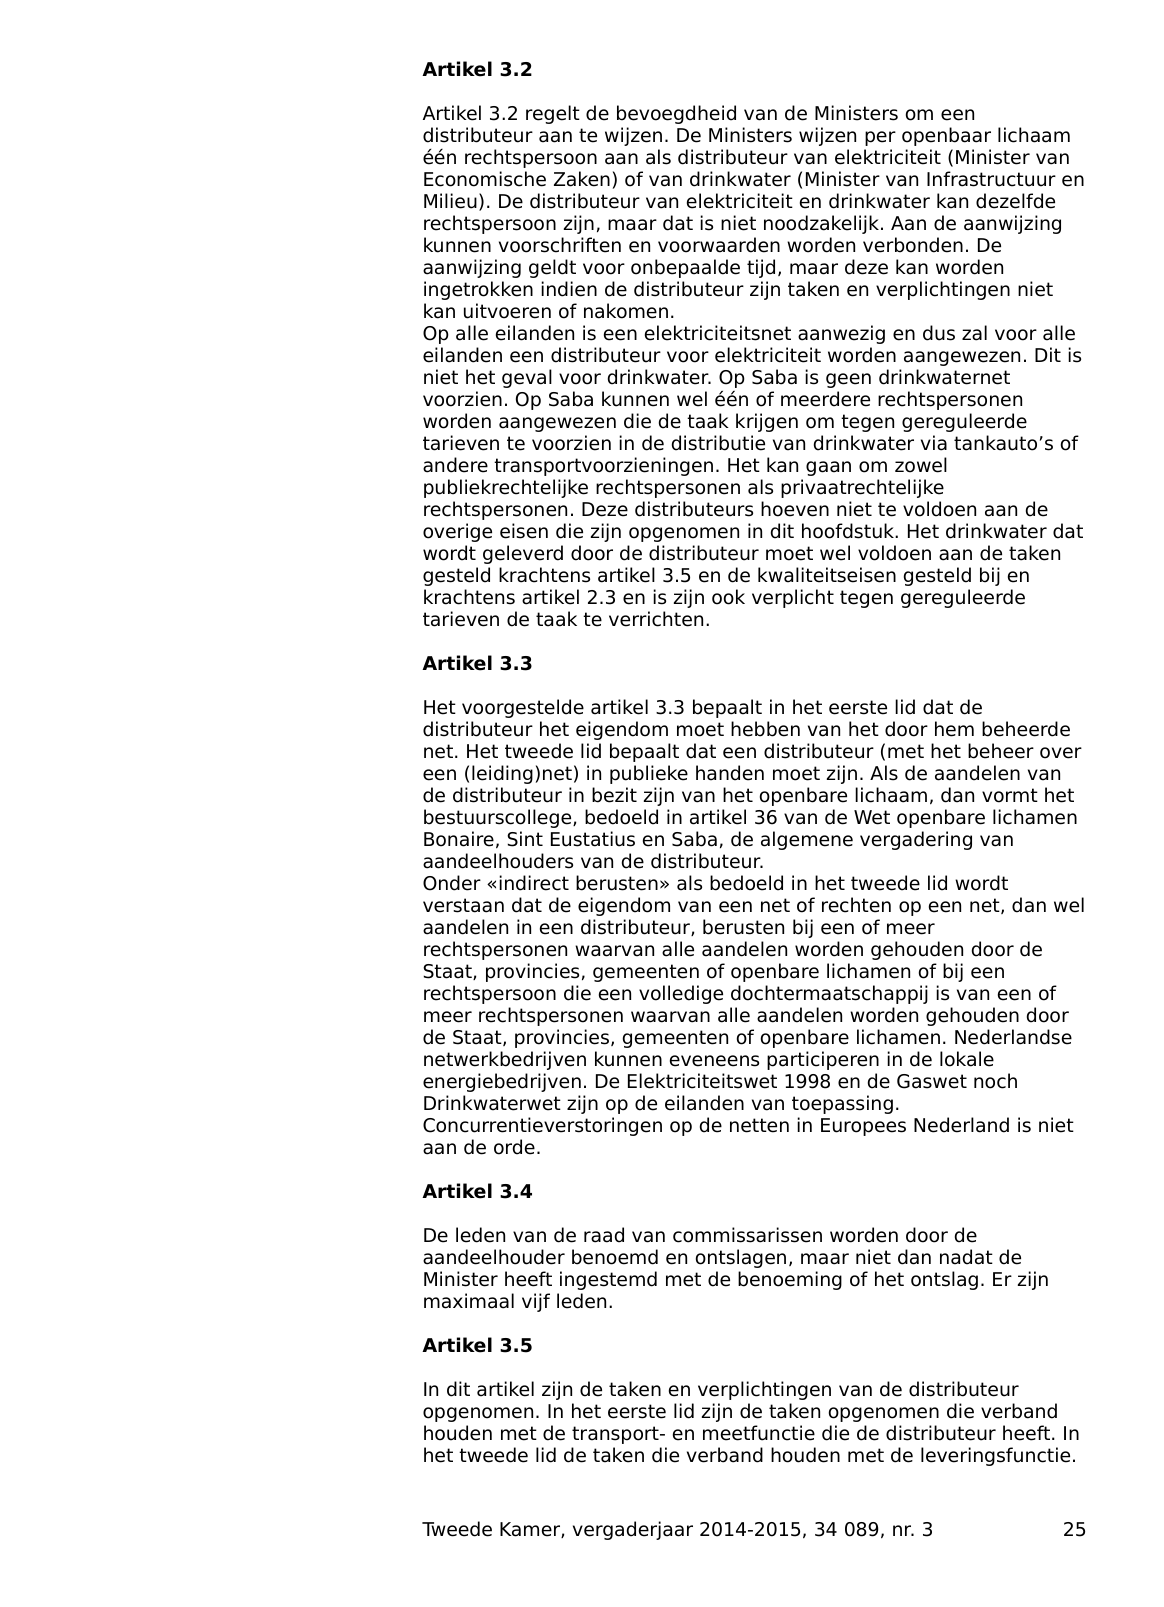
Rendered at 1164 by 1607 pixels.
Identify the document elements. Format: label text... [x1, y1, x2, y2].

text In dit artikel zijn de taken en verplichtingen van de distributeur opgenomen. In het eerste lid zijn de taken opgenomen die verband houden met de transport- en meetfunctie die de distributeur heeft. In het tweede lid de taken die verband houden met de leveringsfunctie. [422, 1379, 1087, 1467]
subtitle Artikel 3.4 [422, 1181, 1087, 1203]
text Het voorgestelde artikel 3.3 bepaalt in het eerste lid dat de distributeur het eigendom moet hebben van het door hem beheerde net. Het tweede lid bepaalt dat een distributeur (met het beheer over een (leiding)net) in publieke handen moet zijn. Als de aandelen van de distributeur in bezit zijn van het openbare lichaam, dan vormt het bestuurscollege, bedoeld in artikel 36 van de Wet openbare lichamen Bonaire, Sint Eustatius en Saba, de algemene vergadering van aandeelhouders van de distributeur. [422, 697, 1087, 873]
text Op alle eilanden is een elektriciteitsnet aanwezig en dus zal voor alle eilanden een distributeur voor elektriciteit worden aangewezen. Dit is niet het geval voor drinkwater. Op Saba is geen drinkwaternet voorzien. Op Saba kunnen wel één of meerdere rechtspersonen worden aangewezen die de taak krijgen om tegen gereguleerde tarieven te voorzien in de distributie van drinkwater via tankauto’s of andere transportvoorzieningen. Het kan gaan om zowel publiekrechtelijke rechtspersonen als privaatrechtelijke rechtspersonen. Deze distributeurs hoeven niet te voldoen aan de overige eisen die zijn opgenomen in dit hoofdstuk. Het drinkwater dat wordt geleverd door de distributeur moet wel voldoen aan de taken gesteld krachtens artikel 3.5 en de kwaliteitseisen gesteld bij en krachtens artikel 2.3 en is zijn ook verplicht tegen gereguleerde tarieven de taak te verrichten. [422, 323, 1087, 631]
text Onder «indirect berusten» als bedoeld in het tweede lid wordt verstaan dat de eigendom van een net of rechten op een net, dan wel aandelen in een distributeur, berusten bij een of meer rechtspersonen waarvan alle aandelen worden gehouden door de Staat, provincies, gemeenten of openbare lichamen of bij een rechtspersoon die een volledige dochtermaatschappij is van een of meer rechtspersonen waarvan alle aandelen worden gehouden door de Staat, provincies, gemeenten of openbare lichamen. Nederlandse netwerkbedrijven kunnen eveneens participeren in de lokale energiebedrijven. De Elektriciteitswet 1998 en de Gaswet noch Drinkwaterwet zijn op de eilanden van toepassing. Concurrentieverstoringen op de netten in Europees Nederland is niet aan de orde. [422, 873, 1087, 1159]
subtitle Artikel 3.3 [422, 653, 1087, 675]
subtitle Artikel 3.2 [422, 59, 1087, 81]
text Artikel 3.2 regelt de bevoegdheid van de Ministers om een distributeur aan te wijzen. De Ministers wijzen per openbaar lichaam één rechtspersoon aan als distributeur van elektriciteit (Minister van Economische Zaken) of van drinkwater (Minister van Infrastructuur en Milieu). De distributeur van elektriciteit en drinkwater kan dezelfde rechtspersoon zijn, maar dat is niet noodzakelijk. Aan de aanwijzing kunnen voorschriften en voorwaarden worden verbonden. De aanwijzing geldt voor onbepaalde tijd, maar deze kan worden ingetrokken indien de distributeur zijn taken en verplichtingen niet kan uitvoeren of nakomen. [422, 103, 1087, 323]
subtitle Artikel 3.5 [422, 1335, 1087, 1357]
text De leden van de raad van commissarissen worden door de aandeelhouder benoemd en ontslagen, maar niet dan nadat de Minister heeft ingestemd met de benoeming of het ontslag. Er zijn maximaal vijf leden. [422, 1225, 1087, 1313]
